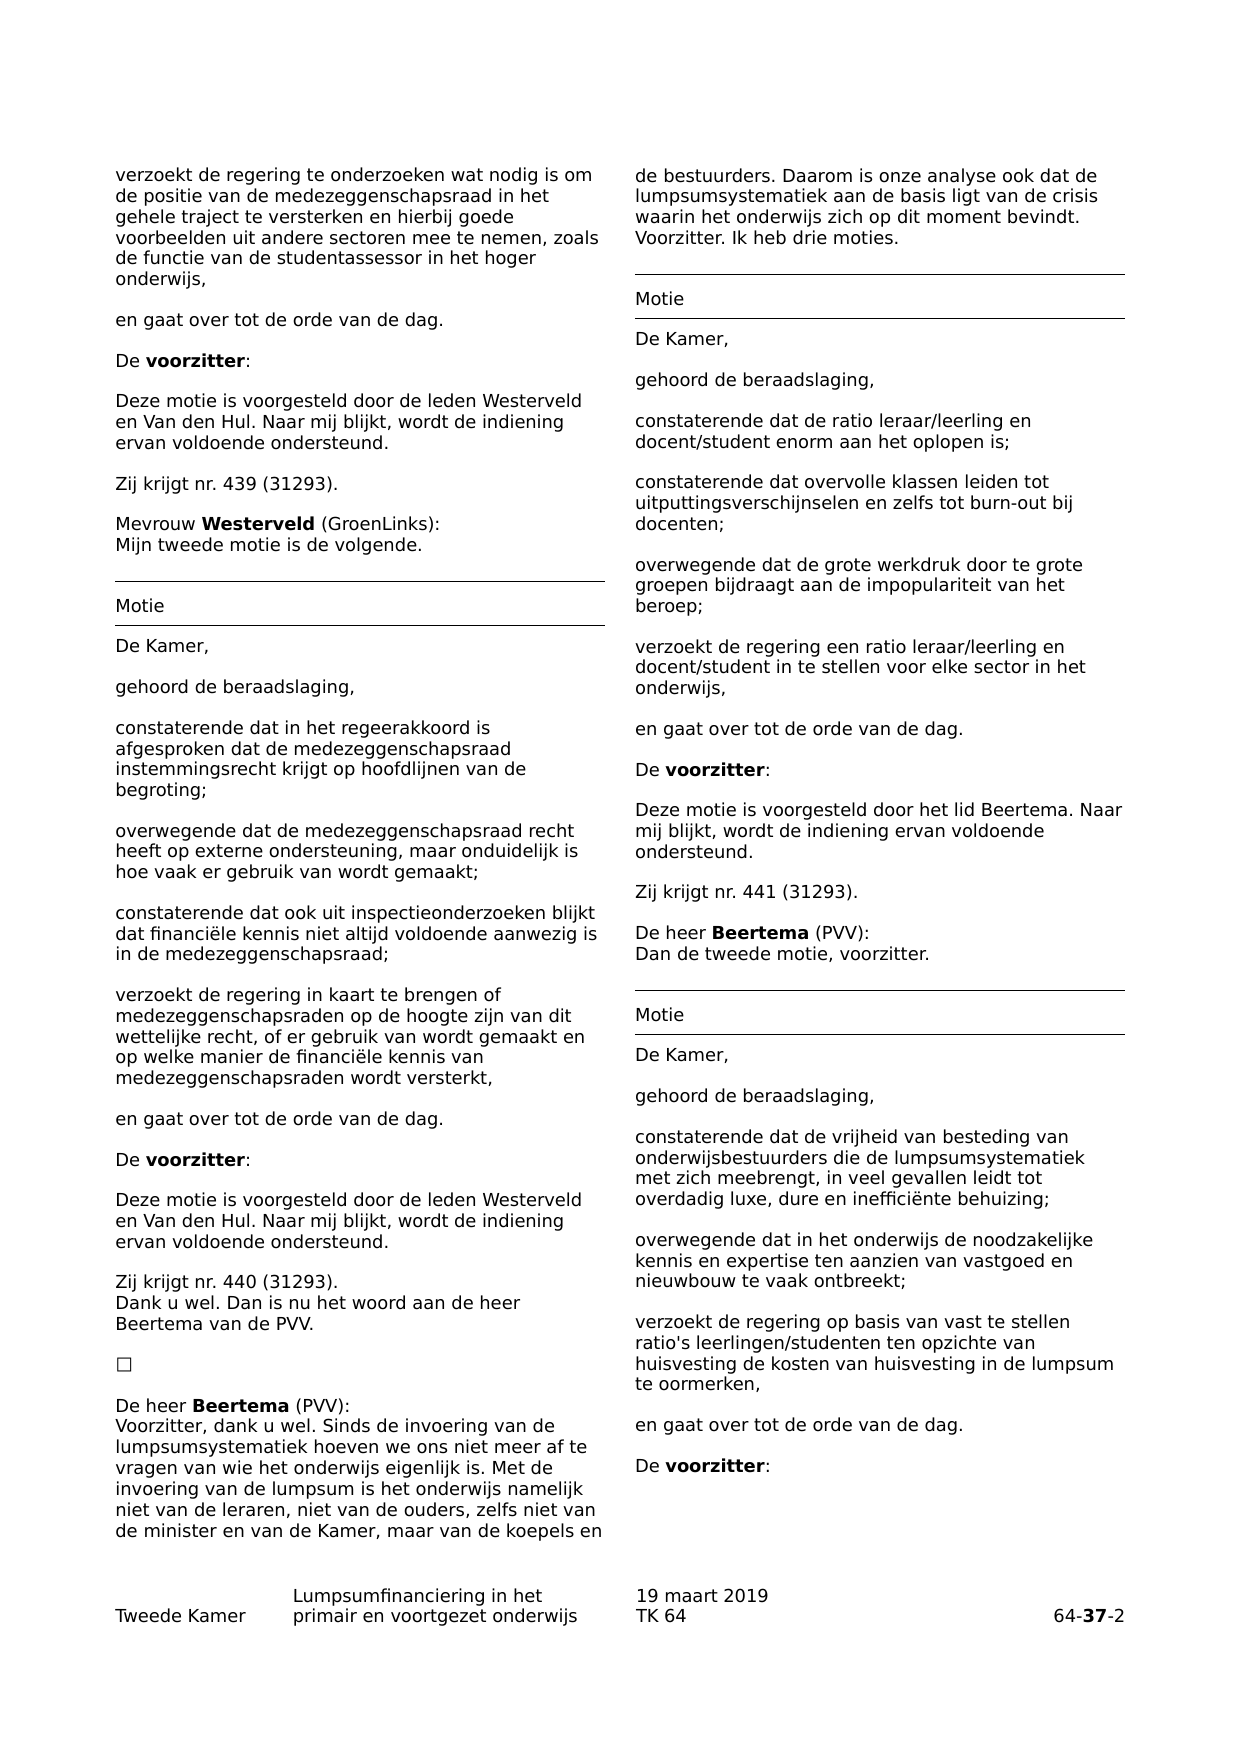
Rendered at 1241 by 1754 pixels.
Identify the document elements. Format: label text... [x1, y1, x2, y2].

text overwegende dat in het onderwijs de noodzakelijke kennis en expertise ten aanzien van vastgoed en nieuwbouw te vaak ontbreekt; [635, 1230, 1125, 1292]
text constaterende dat de ratio leraar/leerling en docent/student enorm aan het oplopen is; [635, 411, 1125, 452]
text verzoekt de regering een ratio leraar/leerling en docent/student in te stellen voor elke sector in het onderwijs, [635, 637, 1125, 699]
text Mijn tweede motie is de volgende. [115, 535, 605, 556]
text Mevrouw Westerveld (GroenLinks): [115, 514, 605, 535]
text en gaat over tot de orde van de dag. [115, 310, 605, 330]
text Deze motie is voorgesteld door het lid Beertema. Naar mij blijkt, wordt de indiening ervan voldoende ondersteund. [635, 800, 1125, 862]
text verzoekt de regering in kaart te brengen of medezeggenschapsraden op de hoogte zijn van dit wettelijke recht, of er gebruik van wordt gemaakt en op welke manier de financiële kennis van medezeggenschapsraden wordt versterkt, [115, 985, 605, 1089]
text en gaat over tot de orde van de dag. [635, 1415, 1125, 1436]
text Voorzitter. Ik heb drie moties. [635, 228, 1125, 249]
text en gaat over tot de orde van de dag. [115, 1109, 605, 1129]
text De Kamer, [115, 636, 605, 657]
text Motie [635, 1004, 1125, 1025]
text Dank u wel. Dan is nu het woord aan de heer Beertema van de PVV. [115, 1293, 605, 1335]
text De voorzitter: [115, 1149, 605, 1170]
text verzoekt de regering op basis van vast te stellen ratio's leerlingen/studenten ten opzichte van huisvesting de kosten van huisvesting in de lumpsum te oormerken, [635, 1312, 1125, 1395]
text Deze motie is voorgesteld door de leden Westerveld en Van den Hul. Naar mij blijkt, wordt de indiening ervan voldoende ondersteund. [115, 1190, 605, 1252]
text Deze motie is voorgesteld door de leden Westerveld en Van den Hul. Naar mij blijkt, wordt de indiening ervan voldoende ondersteund. [115, 391, 605, 453]
text De voorzitter: [115, 350, 605, 371]
text Dan de tweede motie, voorzitter. [635, 944, 1125, 965]
text gehoord de beraadslaging, [635, 1086, 1125, 1107]
text Zij krijgt nr. 441 (31293). [635, 882, 1125, 903]
text verzoekt de regering te onderzoeken wat nodig is om de positie van de medezeggenschapsraad in het gehele traject te versterken en hierbij goede voorbeelden uit andere sectoren mee te nemen, zoals de functie van de studentassessor in het hoger onderwijs, [115, 165, 605, 290]
text overwegende dat de medezeggenschapsraad recht heeft op externe ondersteuning, maar onduidelijk is hoe vaak er gebruik van wordt gemaakt; [115, 821, 605, 883]
text Voorzitter, dank u wel. Sinds de invoering van de lumpsumsystematiek hoeven we ons niet meer af te vragen van wie het onderwijs eigenlijk is. Met de invoering van de lumpsum is het onderwijs namelijk niet van de leraren, niet van de ouders, zelfs niet van de minister en van de Kamer, maar van de koepels en [115, 1416, 605, 1541]
text constaterende dat ook uit inspectieonderzoeken blijkt dat financiële kennis niet altijd voldoende aanwezig is in de medezeggenschapsraad; [115, 903, 605, 965]
text Zij krijgt nr. 440 (31293). [115, 1272, 605, 1293]
text Zij krijgt nr. 439 (31293). [115, 473, 605, 494]
text ⬜ [115, 1355, 605, 1375]
text gehoord de beraadslaging, [635, 370, 1125, 391]
text constaterende dat overvolle klassen leiden tot uitputtingsverschijnselen en zelfs tot burn-out bij docenten; [635, 472, 1125, 534]
text constaterende dat in het regeerakkoord is afgesproken dat de medezeggenschapsraad instemmingsrecht krijgt op hoofdlijnen van de begroting; [115, 718, 605, 801]
text De voorzitter: [635, 759, 1125, 780]
text De voorzitter: [635, 1456, 1125, 1476]
text Motie [115, 596, 605, 616]
text gehoord de beraadslaging, [115, 677, 605, 698]
text De Kamer, [635, 329, 1125, 350]
text De Kamer, [635, 1045, 1125, 1066]
text De heer Beertema (PVV): [115, 1395, 605, 1416]
text Motie [635, 288, 1125, 309]
text De heer Beertema (PVV): [635, 923, 1125, 944]
text overwegende dat de grote werkdruk door te grote groepen bijdraagt aan de impopulariteit van het beroep; [635, 554, 1125, 617]
text de bestuurders. Daarom is onze analyse ook dat de lumpsumsystematiek aan de basis ligt van de crisis waarin het onderwijs zich op dit moment bevindt. [635, 165, 1125, 228]
text en gaat over tot de orde van de dag. [635, 719, 1125, 739]
text constaterende dat de vrijheid van besteding van onderwijsbestuurders die de lumpsumsystematiek met zich meebrengt, in veel gevallen leidt tot overdadig luxe, dure en inefficiënte behuizing; [635, 1127, 1125, 1210]
